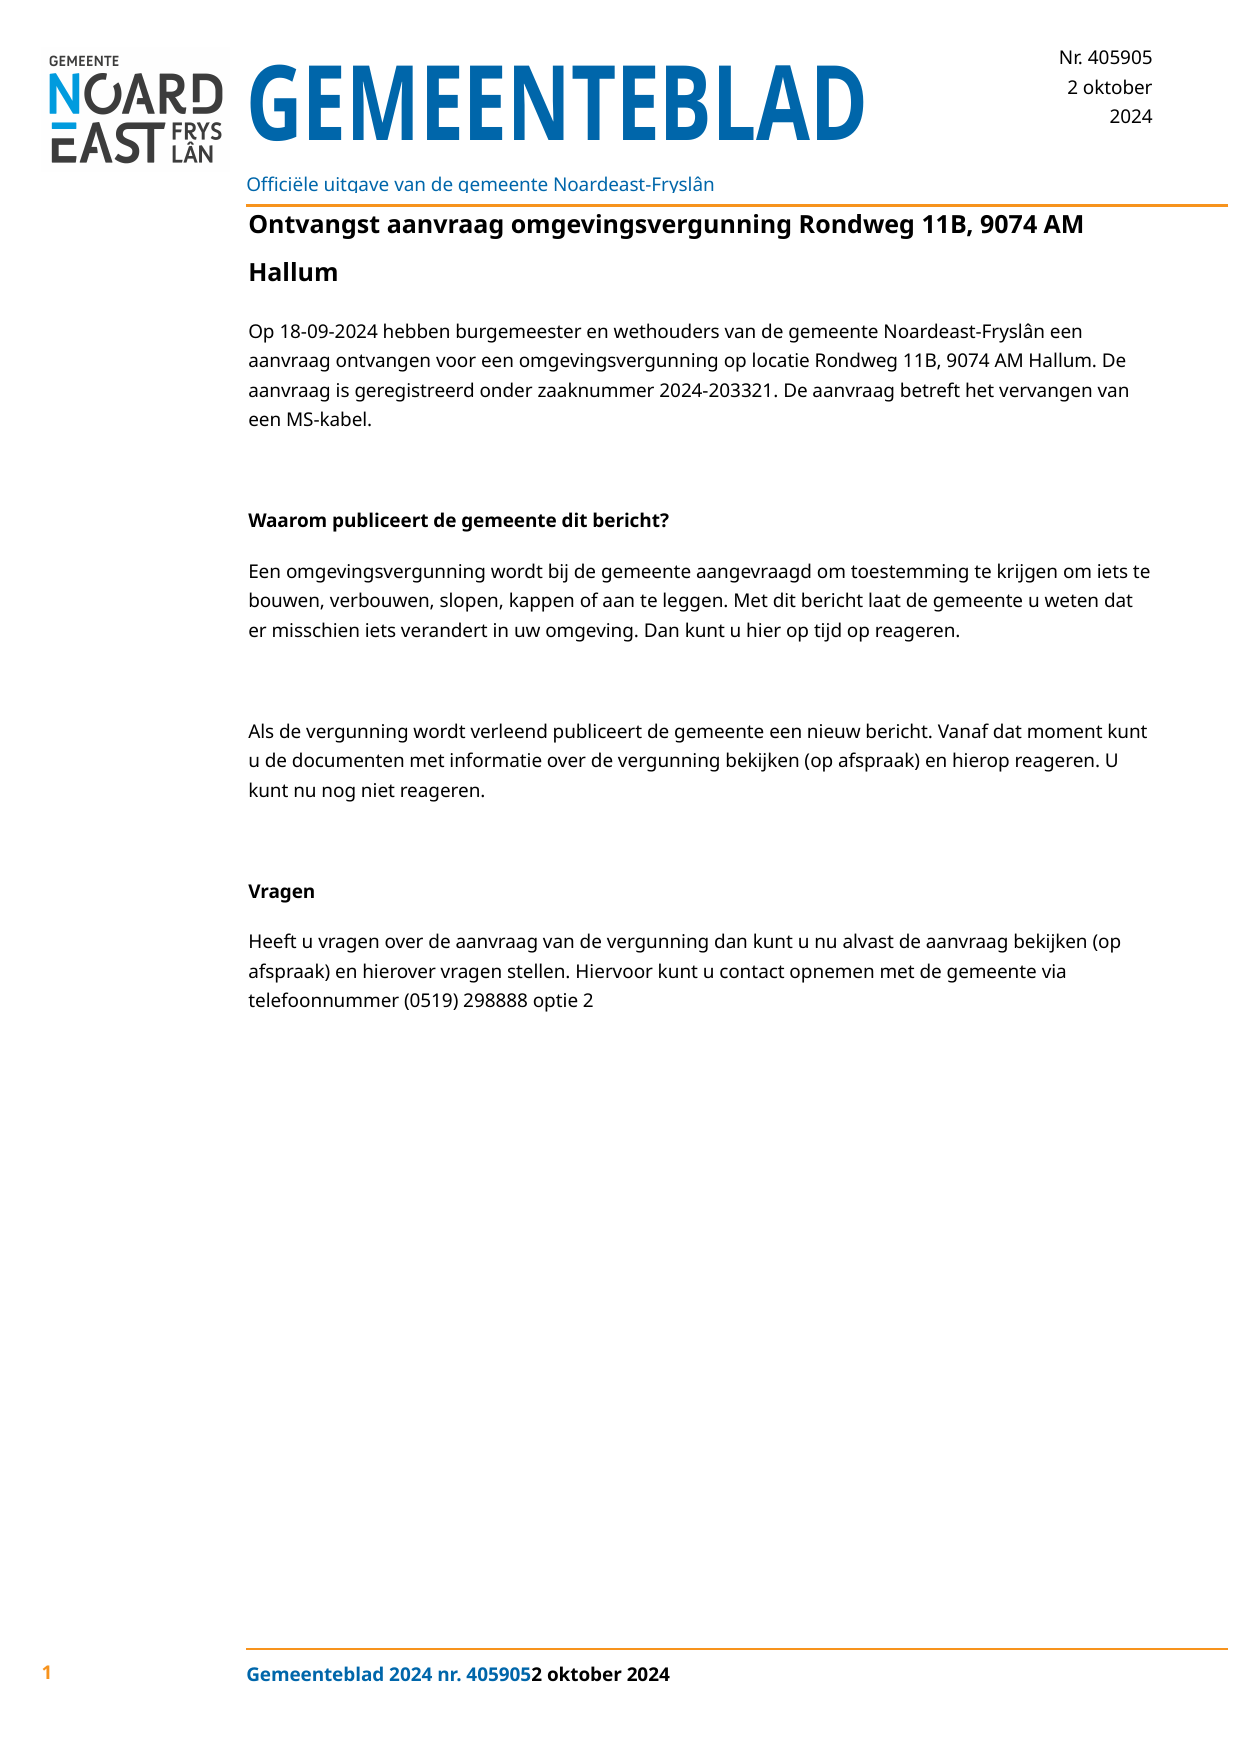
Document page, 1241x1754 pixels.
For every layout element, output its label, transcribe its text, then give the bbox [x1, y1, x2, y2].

text Ontvangst aanvraag omgevingsvergunning Rondweg 11B, 9074 AM Hallum [248, 207, 1152, 288]
text Als de vergunning wordt verleend publiceert de gemeente een nieuw bericht. Vanaf dat moment kunt u de documenten met informatie over de vergunning bekijken (op afspraak) en hierop reageren. U kunt nu nog niet reageren. [248, 718, 1152, 803]
text Heeft u vragen over de aanvraag van de vergunning dan kunt u nu alvast de aanvraag bekijken (op afspraak) en hierover vragen stellen. Hiervoor kunt u contact opnemen met de gemeente via telefoonnummer (0519) 298888 optie 2 [248, 928, 1152, 1013]
text Vragen [248, 878, 1152, 904]
text Een omgevingsvergunning wordt bij de gemeente aangevraagd om toestemming te krijgen om iets te bouwen, verbouwen, slopen, kappen of aan te leggen. Met dit bericht laat de gemeente u weten dat er misschien iets verandert in uw omgeving. Dan kunt u hier op tijd op reageren. [248, 558, 1152, 643]
picture [41, 47, 231, 172]
text Op 18-09-2024 hebben burgemeester en wethouders van de gemeente Noardeast-Fryslân een aanvraag ontvangen voor een omgevingsvergunning op locatie Rondweg 11B, 9074 AM Hallum. De aanvraag is geregistreerd onder zaaknummer 2024-203321. De aanvraag betreft het vervangen van een MS-kabel. [248, 318, 1152, 432]
text Waarom publiceert de gemeente dit bericht? [248, 507, 1152, 533]
